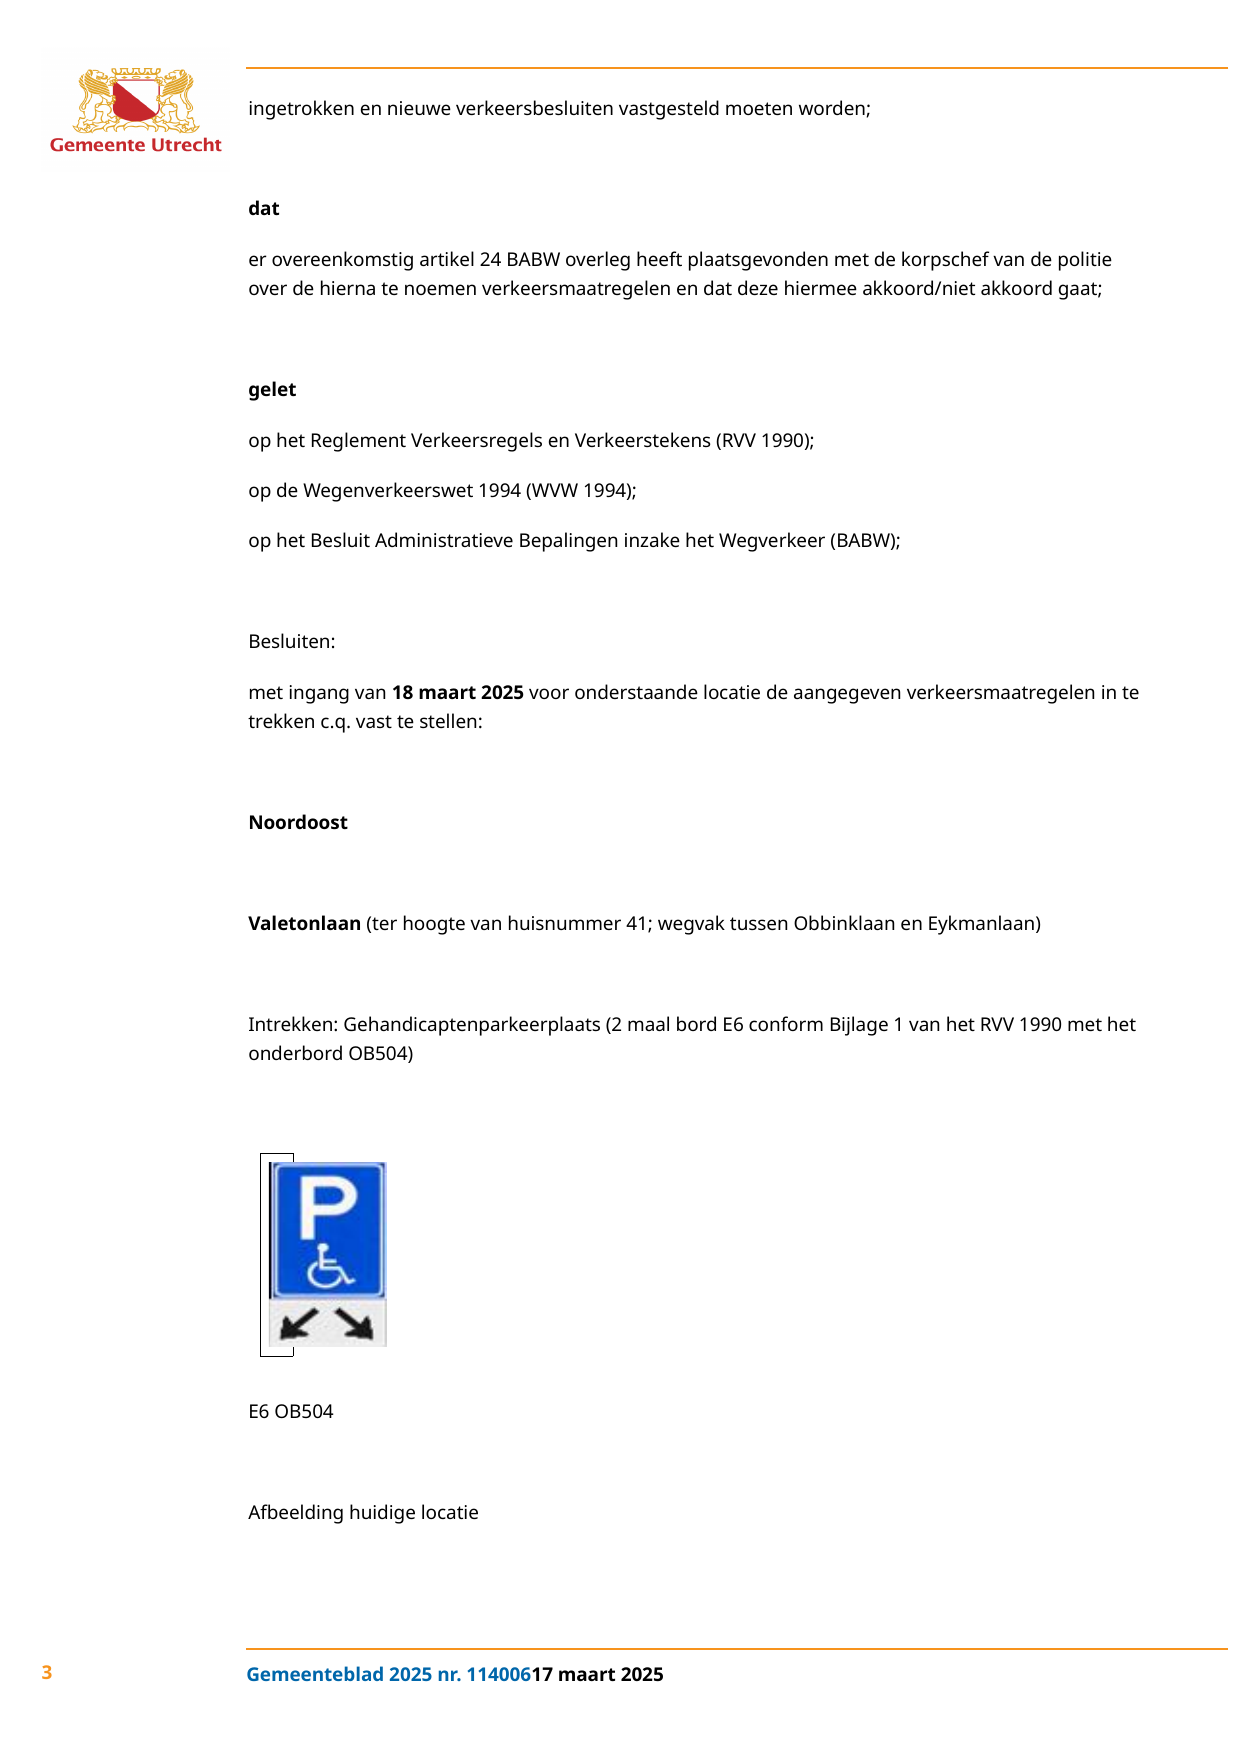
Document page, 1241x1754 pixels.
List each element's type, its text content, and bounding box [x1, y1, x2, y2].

text ingetrokken en nieuwe verkeersbesluiten vastgesteld moeten worden; [248, 95, 1152, 121]
text op het Reglement Verkeersregels en Verkeerstekens (RVV 1990); [248, 427, 1152, 453]
picture [41, 47, 231, 172]
text Noordoost [248, 809, 1152, 835]
text Afbeelding huidige locatie [248, 1499, 1152, 1525]
text dat [248, 196, 1152, 221]
text op de Wegenverkeerswet 1994 (WVW 1994); [248, 477, 1152, 503]
text Besluiten: [248, 628, 1152, 654]
text er overeenkomstig artikel 24 BABW overleg heeft plaatsgevonden met de korpschef van de politie over de hierna te noemen verkeersmaatregelen en dat deze hiermee akkoord/niet akkoord gaat; [248, 246, 1152, 301]
text Intrekken: Gehandicaptenparkeerplaats (2 maal bord E6 conform Bijlage 1 van het RVV 1990 met het onderbord OB504) [248, 1011, 1152, 1066]
text E6 OB504 [248, 1398, 1152, 1424]
text met ingang van 18 maart 2025 voor onderstaande locatie de aangegeven verkeersmaatregelen in te trekken c.q. vast te stellen: [248, 679, 1152, 734]
text Valetonlaan (ter hoogte van huisnummer 41; wegvak tussen Obbinklaan en Eykmanlaan) [248, 910, 1152, 936]
text op het Besluit Administratieve Bepalingen inzake het Wegverkeer (BABW); [248, 528, 1152, 553]
text gelet [248, 376, 1152, 402]
picture [268, 1162, 387, 1347]
